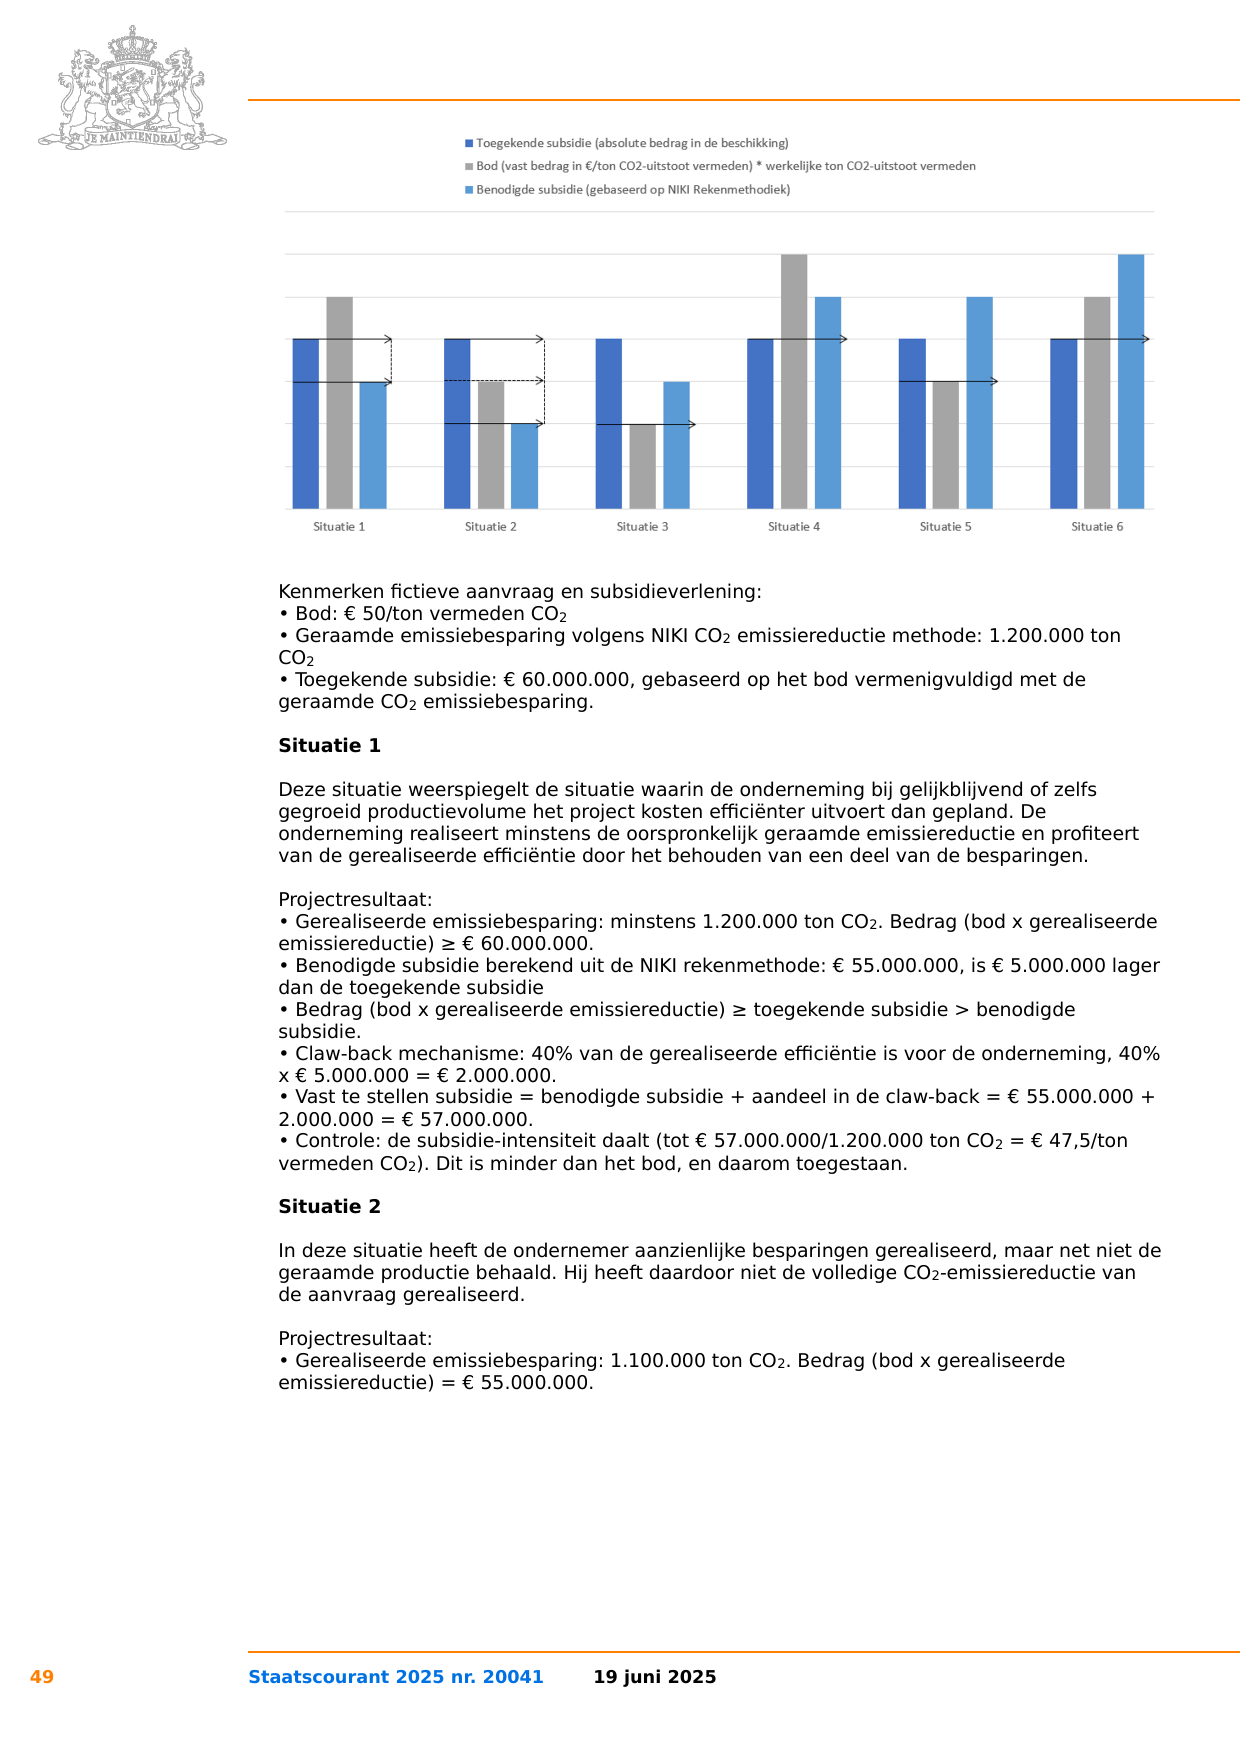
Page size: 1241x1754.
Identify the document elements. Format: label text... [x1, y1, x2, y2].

text • Gerealiseerde emissiebesparing: 1.100.000 ton CO2. Bedrag (bod x gerealiseerde emissiereductie) = € 55.000.000. [278, 1350, 1163, 1394]
text • Benodigde subsidie berekend uit de NIKI rekenmethode: € 55.000.000, is € 5.000.000 lager dan de toegekende subsidie [278, 954, 1163, 998]
subtitle Situatie 2 [278, 1196, 1163, 1218]
subtitle Situatie 1 [278, 735, 1163, 757]
text Kenmerken fictieve aanvraag en subsidieverlening: [278, 581, 1163, 603]
text • Toegekende subsidie: € 60.000.000, gebaseerd op het bod vermenigvuldigd met de geraamde CO2 emissiebesparing. [278, 669, 1163, 713]
text In deze situatie heeft de ondernemer aanzienlijke besparingen gerealiseerd, maar net niet de geraamde productie behaald. Hij heeft daardoor niet de volledige CO2-emissiereductie van de aanvraag gerealiseerd. [278, 1240, 1163, 1306]
text • Bedrag (bod x gerealiseerde emissiereductie) ≥ toegekende subsidie > benodigde subsidie. [278, 998, 1163, 1042]
text Deze situatie weerspiegelt de situatie waarin de onderneming bij gelijkblijvend of zelfs gegroeid productievolume het project kosten efficiënter uitvoert dan gepland. De onderneming realiseert minstens de oorspronkelijk geraamde emissiereductie en profiteert van de gerealiseerde efficiëntie door het behouden van een deel van de besparingen. [278, 779, 1163, 867]
text • Claw-back mechanisme: 40% van de gerealiseerde efficiëntie is voor de onderneming, 40% x € 5.000.000 = € 2.000.000. [278, 1042, 1163, 1086]
picture [278, 130, 1164, 538]
text Projectresultaat: [278, 1328, 1163, 1350]
text • Vast te stellen subsidie = benodigde subsidie + aandeel in de claw-back = € 55.000.000 + 2.000.000 = € 57.000.000. [278, 1086, 1163, 1130]
picture [38, 25, 227, 150]
text • Bod: € 50/ton vermeden CO2 [278, 603, 1163, 625]
text • Geraamde emissiebesparing volgens NIKI CO2 emissiereductie methode: 1.200.000 ton CO2 [278, 625, 1163, 669]
text • Gerealiseerde emissiebesparing: minstens 1.200.000 ton CO2. Bedrag (bod x gerealiseerde emissiereductie) ≥ € 60.000.000. [278, 911, 1163, 954]
text • Controle: de subsidie-intensiteit daalt (tot € 57.000.000/1.200.000 ton CO2 = € 47,5/ton vermeden CO2). Dit is minder dan het bod, en daarom toegestaan. [278, 1130, 1163, 1174]
text Projectresultaat: [278, 889, 1163, 911]
